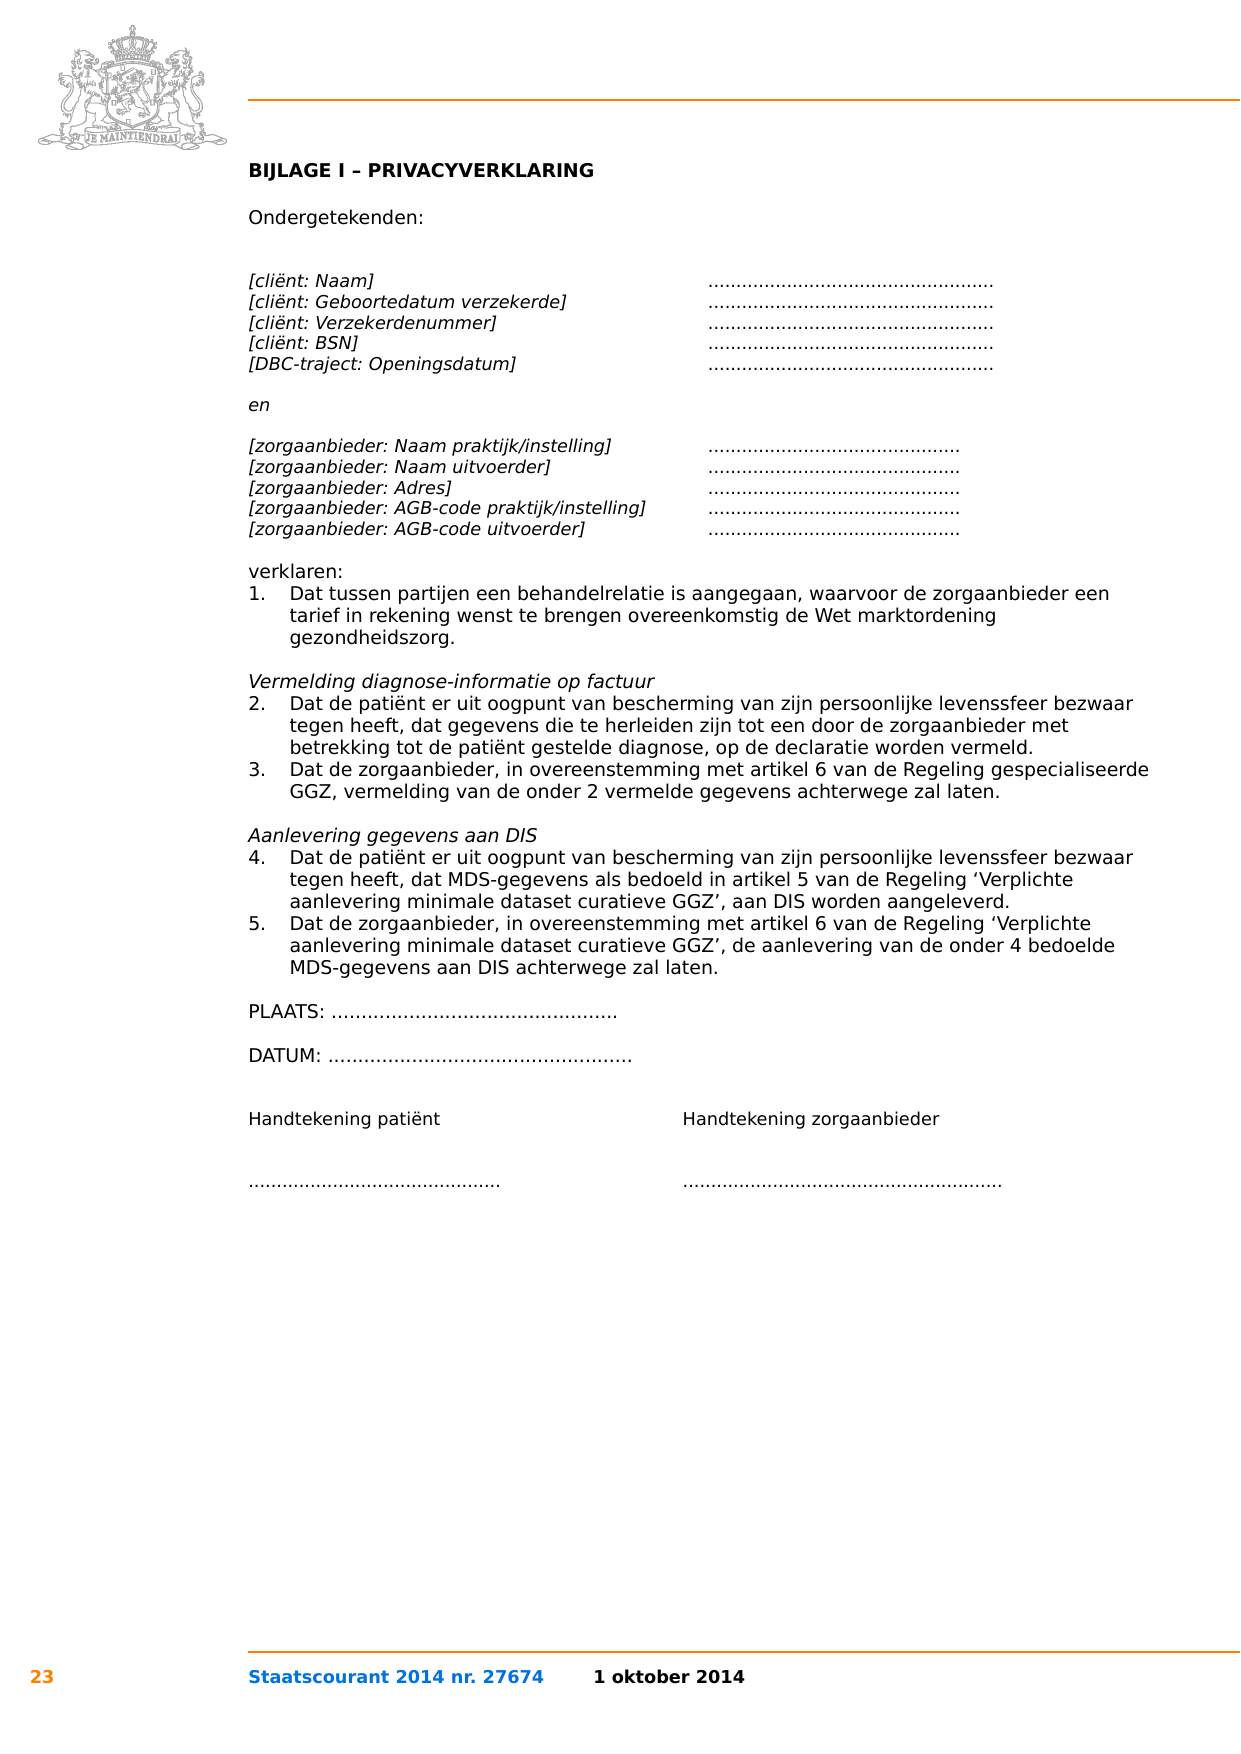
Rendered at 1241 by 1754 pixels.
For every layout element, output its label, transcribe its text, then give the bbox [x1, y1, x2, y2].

text verklaren: [248, 561, 1163, 583]
table_cell ................................................... [702, 333, 1163, 354]
text PLAATS: ................................................ [248, 1001, 1163, 1023]
table_cell [702, 416, 1163, 436]
text DATUM: ................................................... [248, 1044, 1163, 1066]
table_cell ............................................. [702, 436, 1163, 457]
table_cell [cliënt: Verzekerdenummer] [248, 313, 702, 333]
table_cell Handtekening patiënt [248, 1109, 677, 1129]
table_cell [248, 416, 702, 436]
table_cell ................................................... [702, 354, 1163, 374]
table_cell Handtekening zorgaanbieder [677, 1109, 1163, 1129]
text 1. Dat tussen partijen een behandelrelatie is aangegaan, waarvoor de zorgaanbieder een tarief in rekening wenst te brengen overeenkomstig de Wet marktordening gezondheidszorg. [248, 583, 1163, 649]
subtitle Vermelding diagnose-informatie op factuur [248, 671, 1163, 693]
table_cell ................................................... [702, 292, 1163, 313]
text 5. Dat de zorgaanbieder, in overeenstemming met artikel 6 van de Regeling ‘Verplichte aanlevering minimale dataset curatieve GGZ’, de aanlevering van de onder 4 bedoelde MDS-gegevens aan DIS achterwege zal laten. [248, 913, 1163, 979]
table_header [248, 1088, 677, 1109]
table_cell ................................................... [702, 313, 1163, 333]
table_cell [zorgaanbieder: AGB-code praktijk/instelling] [248, 498, 702, 519]
text 3. Dat de zorgaanbieder, in overeenstemming met artikel 6 van de Regeling gespecialiseerde GGZ, vermelding van de onder 2 vermelde gegevens achterwege zal laten. [248, 759, 1163, 803]
table_cell [cliënt: Naam] [248, 271, 702, 292]
table_cell [zorgaanbieder: Naam uitvoerder] [248, 457, 702, 478]
table_cell ............................................. [248, 1171, 677, 1191]
table_cell [zorgaanbieder: Adres] [248, 478, 702, 498]
table_cell [702, 375, 1163, 395]
subtitle BIJLAGE I – PRIVACYVERKLARING [248, 160, 1163, 182]
table_cell ............................................. [702, 498, 1163, 519]
table_cell [248, 1130, 677, 1150]
table_cell [248, 1150, 677, 1171]
table_cell [248, 375, 702, 395]
text 4. Dat de patiënt er uit oogpunt van bescherming van zijn persoonlijke levenssfeer bezwaar tegen heeft, dat MDS-gegevens als bedoeld in artikel 5 van de Regeling ‘Verplichte aanlevering minimale dataset curatieve GGZ’, aan DIS worden aangeleverd. [248, 847, 1163, 913]
table_cell [702, 395, 1163, 416]
picture [38, 25, 227, 150]
table_cell ......................................................... [677, 1171, 1163, 1191]
table_cell ............................................. [702, 478, 1163, 498]
table_cell [677, 1150, 1163, 1171]
text 2. Dat de patiënt er uit oogpunt van bescherming van zijn persoonlijke levenssfeer bezwaar tegen heeft, dat gegevens die te herleiden zijn tot een door de zorgaanbieder met betrekking tot de patiënt gestelde diagnose, op de declaratie worden vermeld. [248, 693, 1163, 759]
table_cell [zorgaanbieder: AGB-code uitvoerder] [248, 519, 702, 539]
subtitle Aanlevering gegevens aan DIS [248, 825, 1163, 847]
text Ondergetekenden: [248, 207, 1163, 229]
table_cell ............................................. [702, 457, 1163, 478]
table_cell [DBC-traject: Openingsdatum] [248, 354, 702, 374]
table_cell [677, 1130, 1163, 1150]
table_cell [cliënt: Geboortedatum verzekerde] [248, 292, 702, 313]
table_cell [zorgaanbieder: Naam praktijk/instelling] [248, 436, 702, 457]
table_cell ................................................... [702, 271, 1163, 292]
table_header [677, 1088, 1163, 1109]
table_cell en [248, 395, 702, 416]
table_header [702, 251, 1163, 271]
table_header [248, 251, 702, 271]
table_cell [cliënt: BSN] [248, 333, 702, 354]
table_cell ............................................. [702, 519, 1163, 539]
